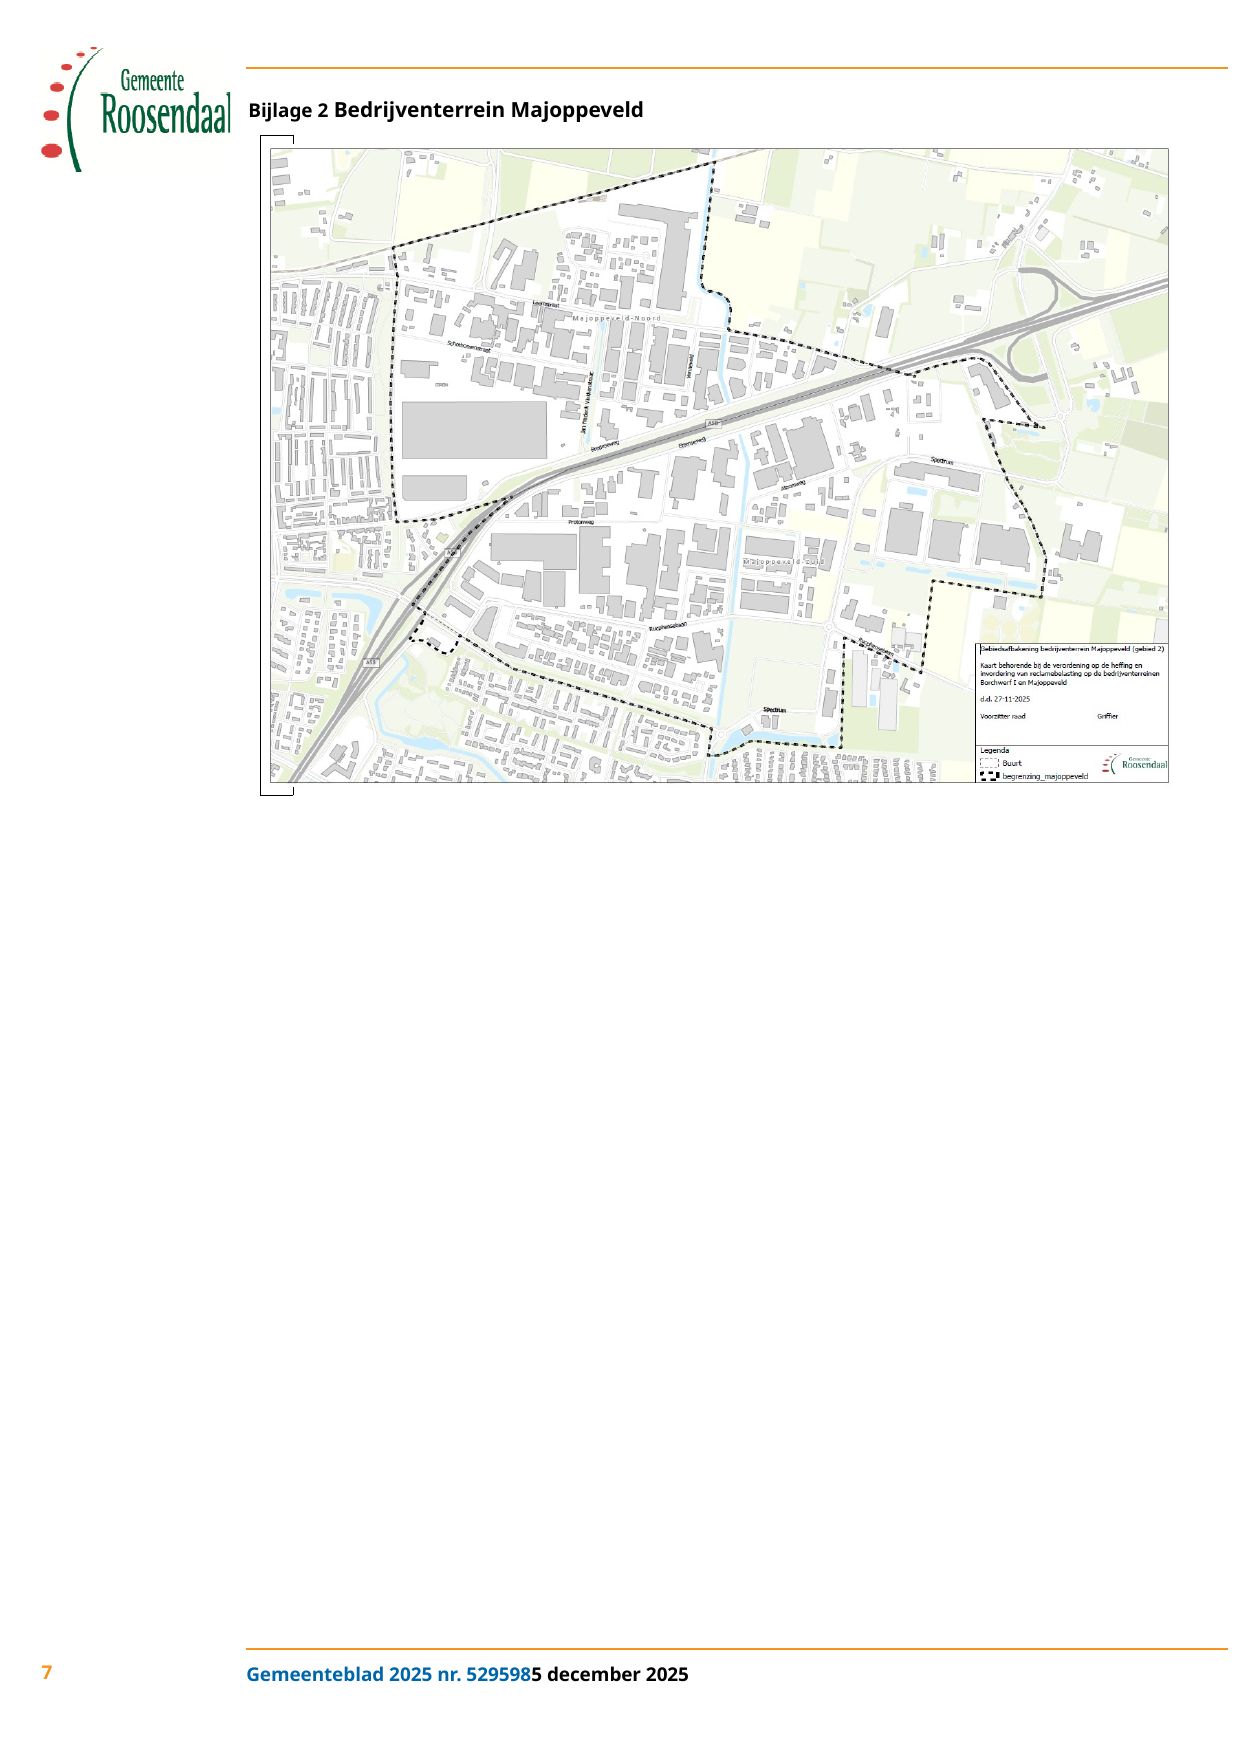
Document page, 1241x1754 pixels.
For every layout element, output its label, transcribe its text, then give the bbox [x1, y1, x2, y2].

picture [41, 47, 231, 172]
text Bijlage 2 Bedrijventerrein Majoppeveld [248, 95, 1152, 123]
picture [268, 144, 1173, 787]
